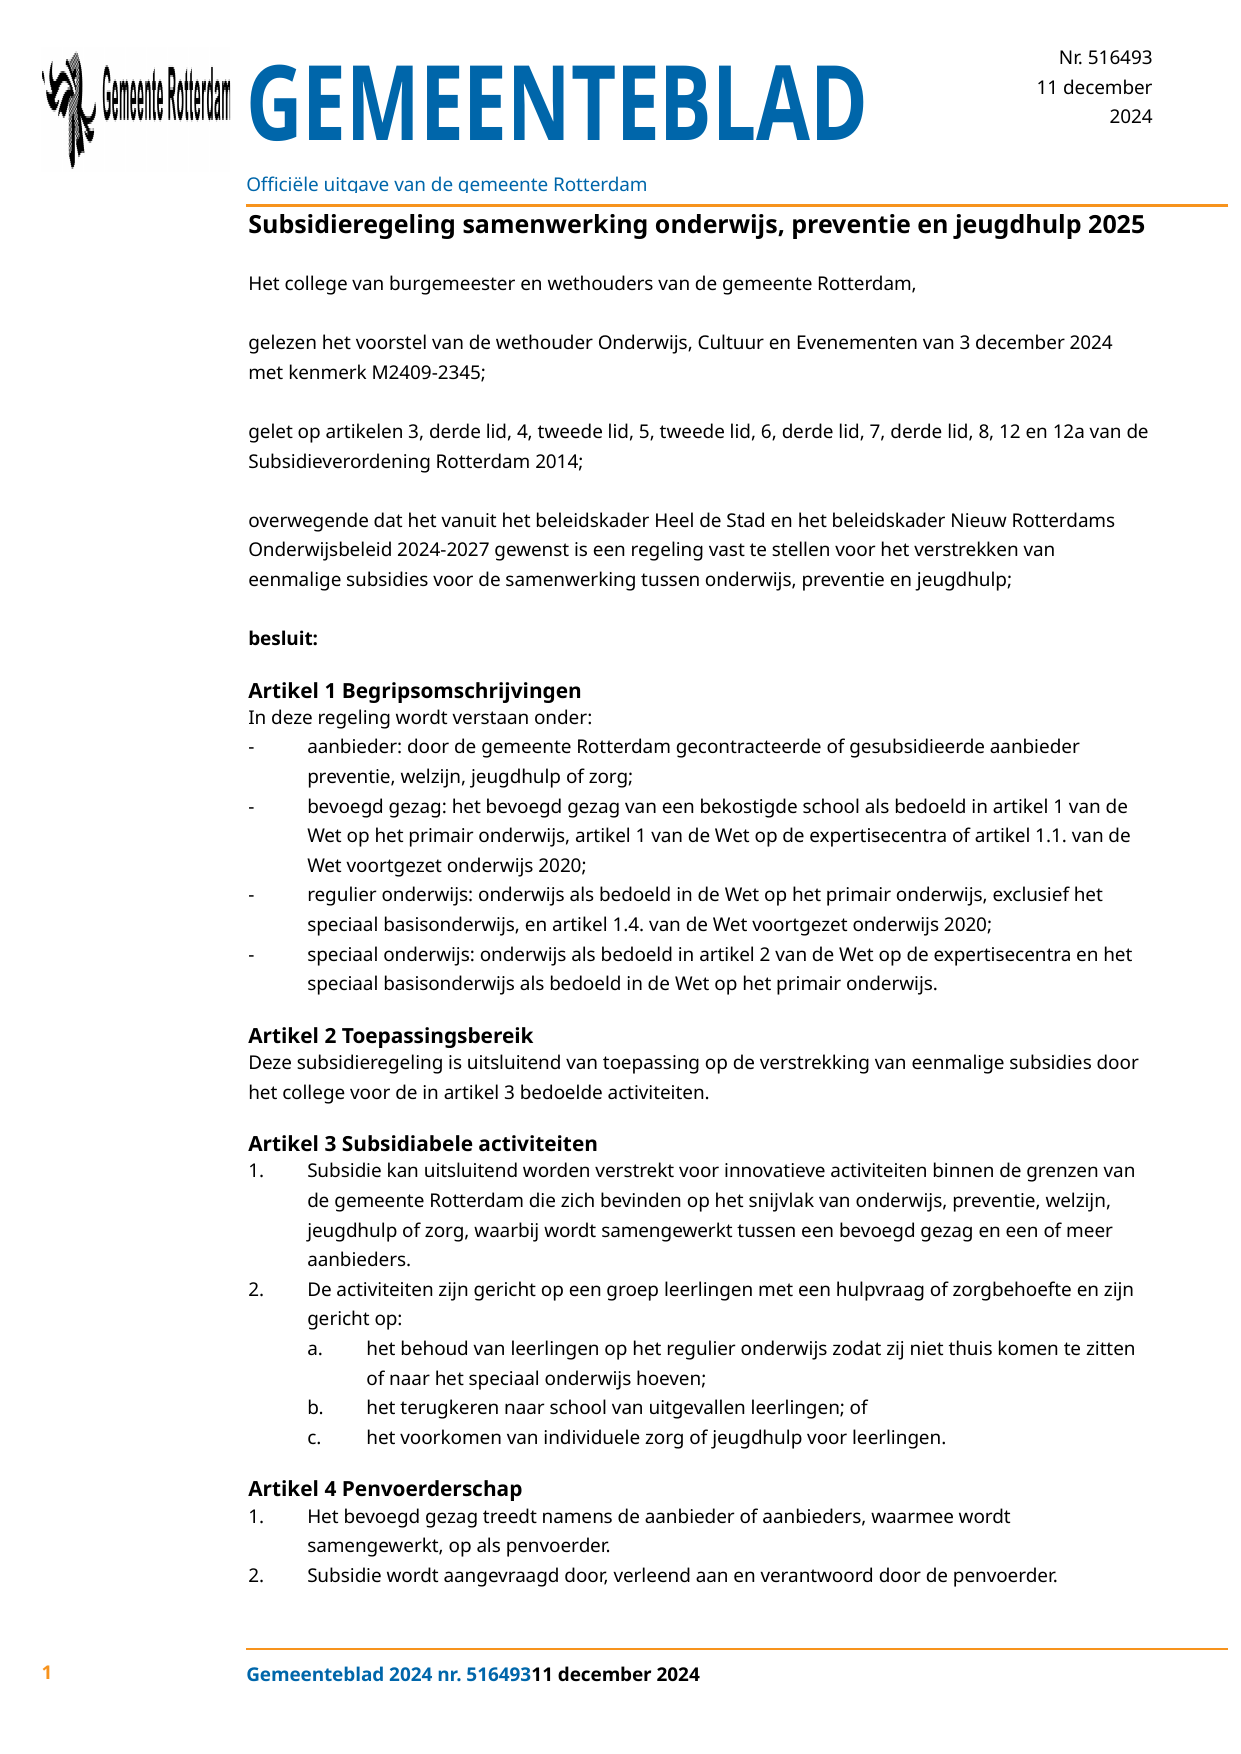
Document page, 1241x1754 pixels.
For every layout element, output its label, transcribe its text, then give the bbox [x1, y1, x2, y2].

text Het college van burgemeester en wethouders van de gemeente Rotterdam, [248, 270, 1152, 296]
list het terugkeren naar school van uitgevallen leerlingen; of [307, 1394, 1152, 1420]
text Subsidieregeling samenwerking onderwijs, preventie en jeugdhulp 2025 [248, 207, 1152, 241]
list het voorkomen van individuele zorg of jeugdhulp voor leerlingen. [307, 1424, 1152, 1450]
text In deze regeling wordt verstaan onder: [248, 704, 1152, 730]
list aanbieder: door de gemeente Rotterdam gecontracteerde of gesubsidieerde aanbieder preventie, welzijn, jeugdhulp of zorg; [248, 734, 1152, 789]
text overwegende dat het vanuit het beleidskader Heel de Stad en het beleidskader Nieuw Rotterdams Onderwijsbeleid 2024-2027 gewenst is een regeling vast te stellen voor het verstrekken van eenmalige subsidies voor de samenwerking tussen onderwijs, preventie en jeugdhulp; [248, 507, 1152, 592]
list het behoud van leerlingen op het regulier onderwijs zodat zij niet thuis komen te zitten of naar het speciaal onderwijs hoeven; [307, 1335, 1152, 1391]
picture [41, 47, 231, 172]
text gelet op artikelen 3, derde lid, 4, tweede lid, 5, tweede lid, 6, derde lid, 7, derde lid, 8, 12 en 12a van de Subsidieverordening Rotterdam 2014; [248, 418, 1152, 473]
text Artikel 1 Begripsomschrijvingen [248, 676, 1152, 704]
text gelezen het voorstel van de wethouder Onderwijs, Cultuur en Evenementen van 3 december 2024 met kenmerk M2409-2345; [248, 329, 1152, 385]
list speciaal onderwijs: onderwijs als bedoeld in artikel 2 van de Wet op de expertisecentra en het speciaal basisonderwijs als bedoeld in de Wet op het primair onderwijs. [248, 941, 1152, 996]
list De activiteiten zijn gericht op een groep leerlingen met een hulpvraag of zorgbehoefte en zijn gericht op: [248, 1276, 1152, 1331]
list Subsidie wordt aangevraagd door, verleend aan en verantwoord door de penvoerder. [248, 1562, 1152, 1588]
list Het bevoegd gezag treedt namens de aanbieder of aanbieders, waarmee wordt samengewerkt, op als penvoerder. [248, 1503, 1152, 1558]
list bevoegd gezag: het bevoegd gezag van een bekostigde school als bedoeld in artikel 1 van de Wet op het primair onderwijs, artikel 1 van de Wet op de expertisecentra of artikel 1.1. van de Wet voortgezet onderwijs 2020; [248, 793, 1152, 878]
text Artikel 3 Subsidiabele activiteiten [248, 1129, 1152, 1158]
text besluit: [248, 625, 1152, 651]
list Subsidie kan uitsluitend worden verstrekt voor innovatieve activiteiten binnen de grenzen van de gemeente Rotterdam die zich bevinden op het snijvlak van onderwijs, preventie, welzijn, jeugdhulp of zorg, waarbij wordt samengewerkt tussen een bevoegd gezag en een of meer aanbieders. [248, 1158, 1152, 1272]
text Deze subsidieregeling is uitsluitend van toepassing op de verstrekking van eenmalige subsidies door het college voor de in artikel 3 bedoelde activiteiten. [248, 1049, 1152, 1104]
text Artikel 4 Penvoerderschap [248, 1474, 1152, 1503]
list regulier onderwijs: onderwijs als bedoeld in de Wet op het primair onderwijs, exclusief het speciaal basisonderwijs, en artikel 1.4. van de Wet voortgezet onderwijs 2020; [248, 882, 1152, 937]
text Artikel 2 Toepassingsbereik [248, 1021, 1152, 1049]
